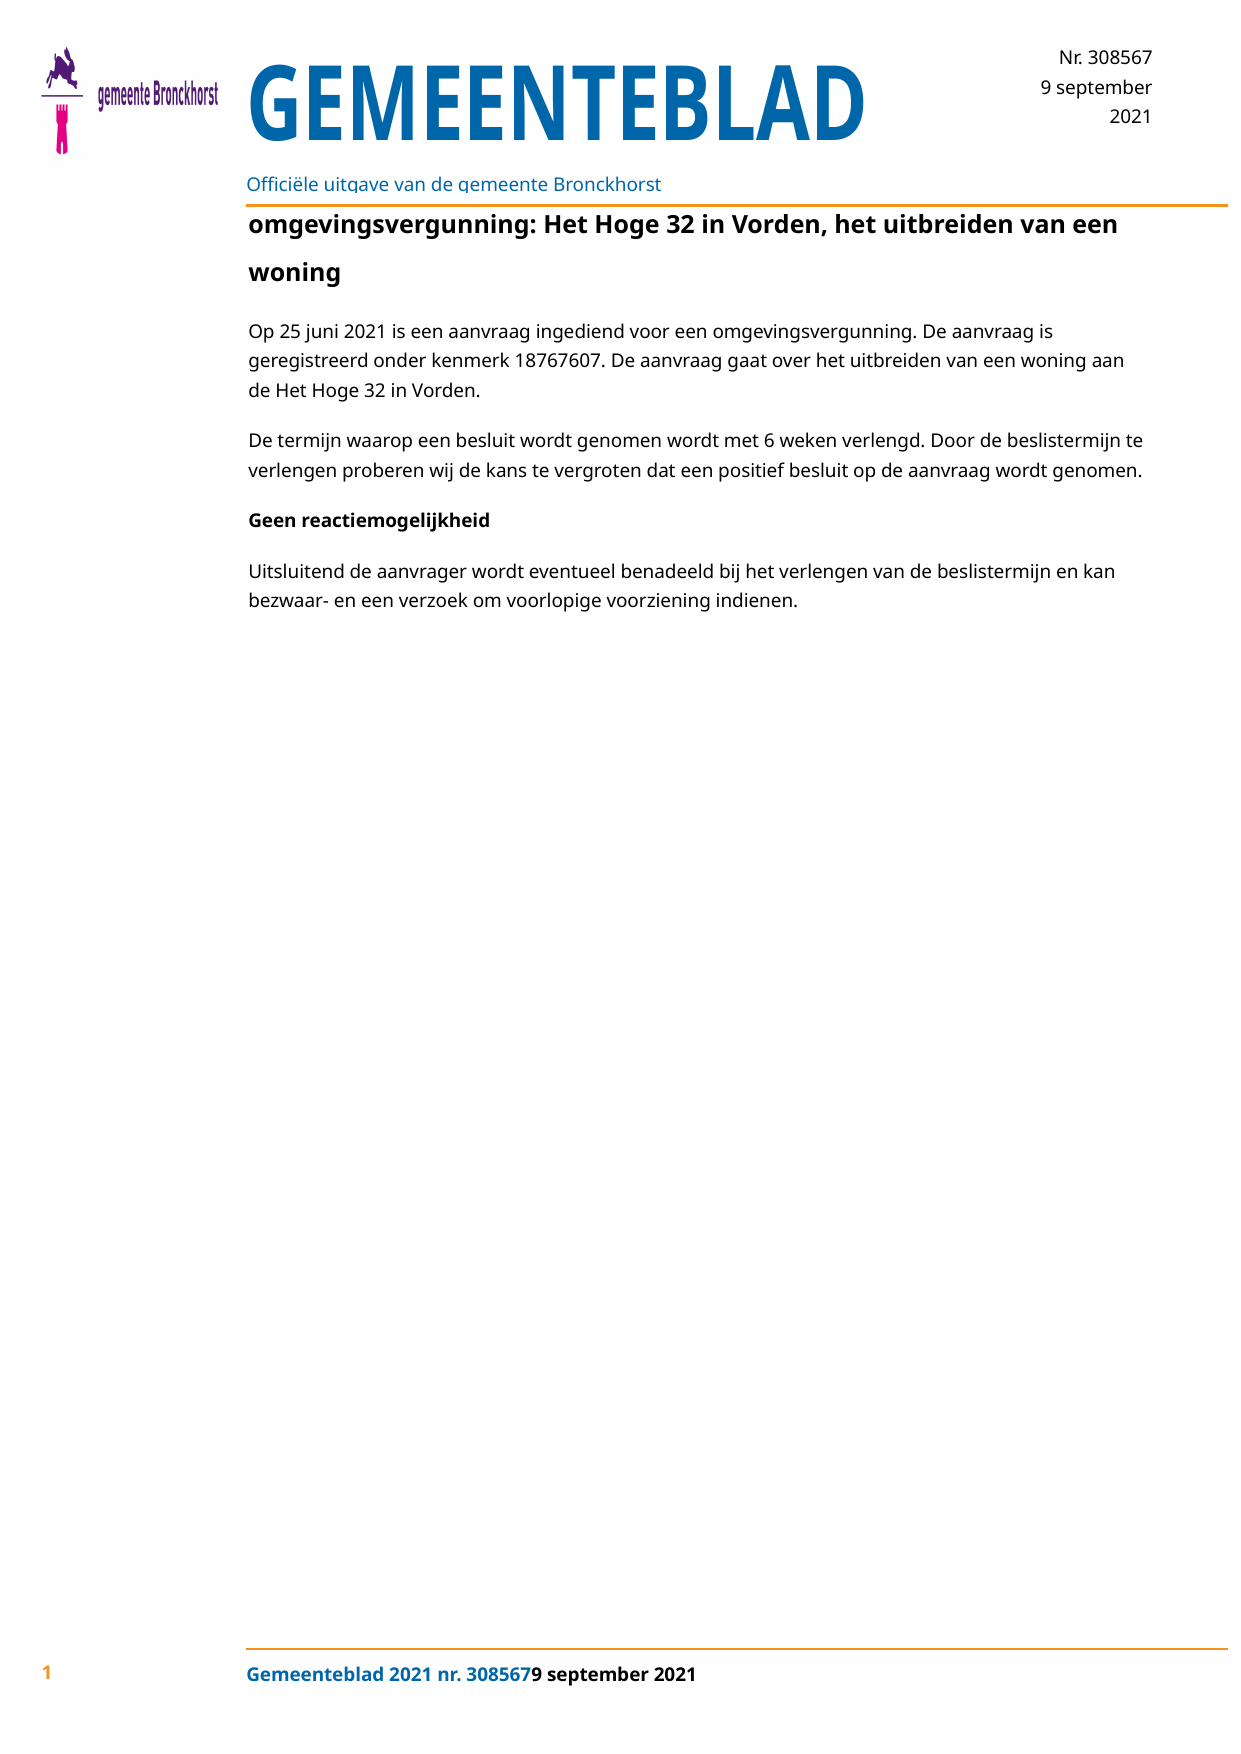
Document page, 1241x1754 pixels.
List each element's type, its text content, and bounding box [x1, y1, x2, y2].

text Uitsluitend de aanvrager wordt eventueel benadeeld bij het verlengen van de beslistermijn en kan bezwaar- en een verzoek om voorlopige voorziening indienen. [248, 558, 1152, 613]
text Geen reactiemogelijkheid [248, 507, 1152, 533]
text omgevingsvergunning: Het Hoge 32 in Vorden, het uitbreiden van een woning [248, 207, 1152, 288]
picture [41, 47, 231, 172]
text De termijn waarop een besluit wordt genomen wordt met 6 weken verlengd. Door de beslistermijn te verlengen proberen wij de kans te vergroten dat een positief besluit op de aanvraag wordt genomen. [248, 427, 1152, 483]
text Op 25 juni 2021 is een aanvraag ingediend voor een omgevingsvergunning. De aanvraag is geregistreerd onder kenmerk 18767607. De aanvraag gaat over het uitbreiden van een woning aan de Het Hoge 32 in Vorden. [248, 318, 1152, 403]
